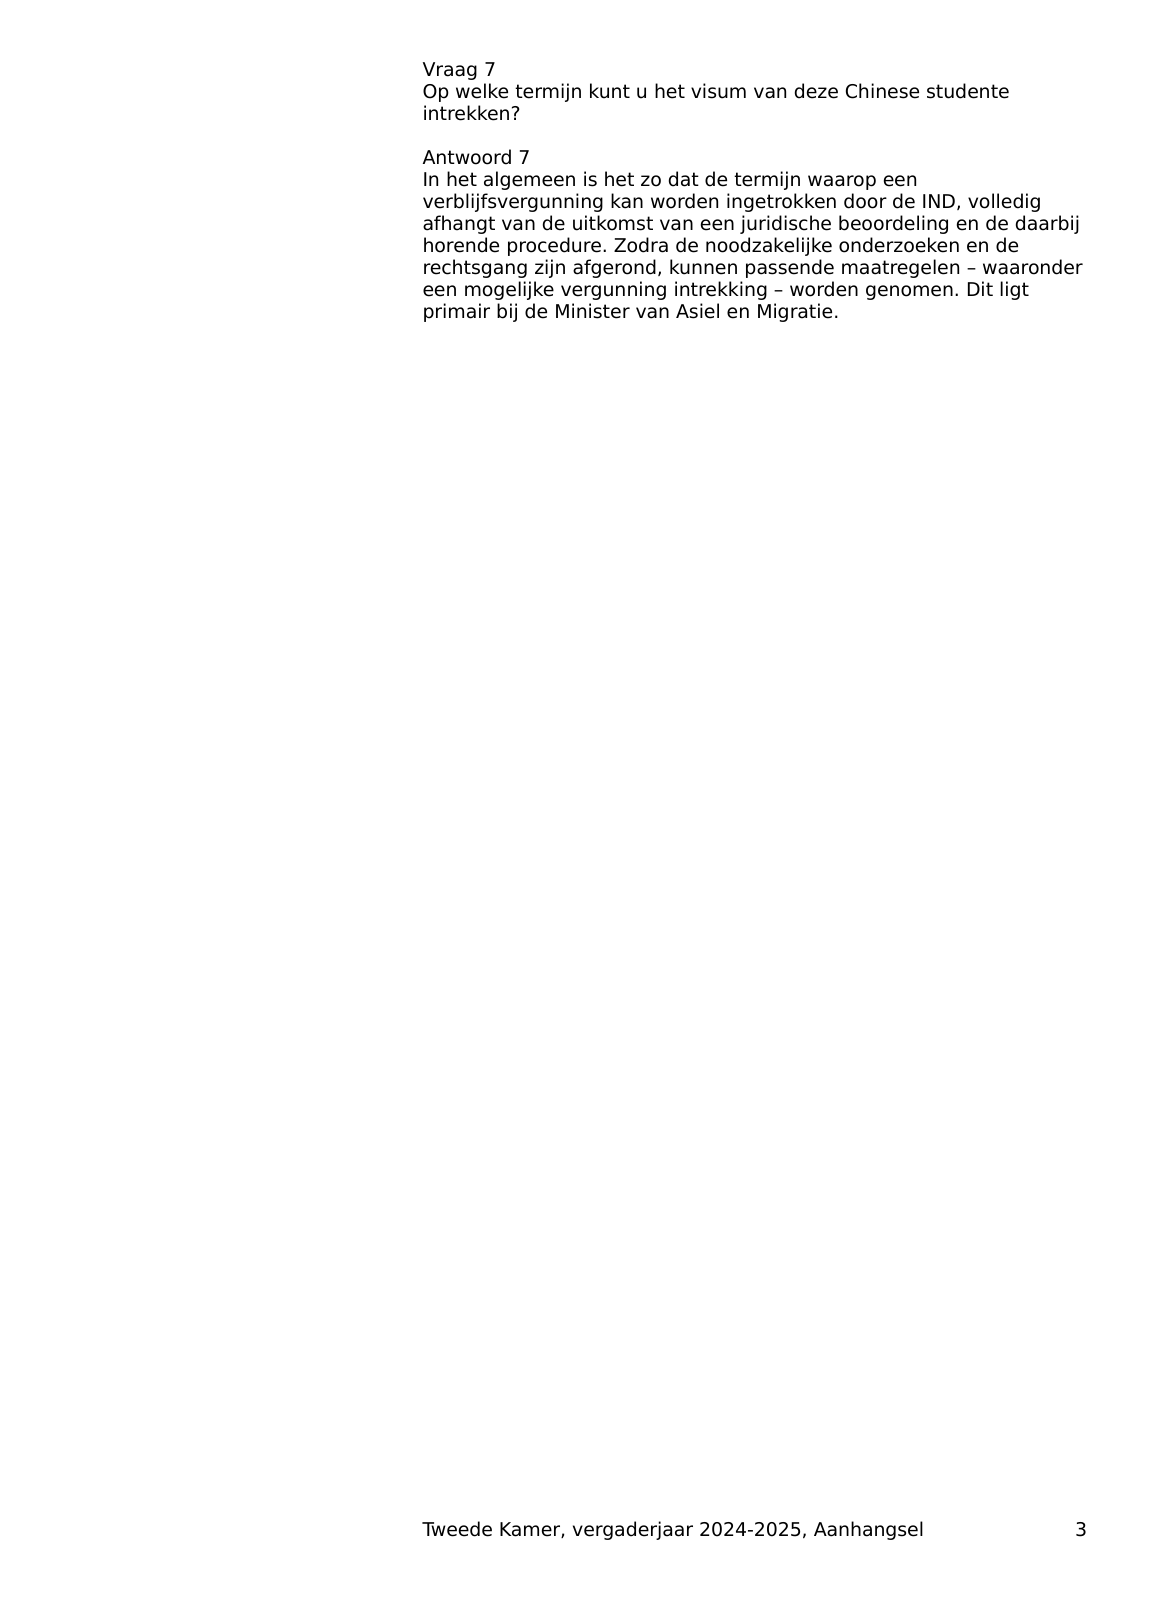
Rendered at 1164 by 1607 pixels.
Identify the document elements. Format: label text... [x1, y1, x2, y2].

text Op welke termijn kunt u het visum van deze Chinese studente intrekken? [422, 81, 1087, 125]
text Vraag 7 [422, 59, 1087, 81]
text In het algemeen is het zo dat de termijn waarop een verblijfsvergunning kan worden ingetrokken door de IND, volledig afhangt van de uitkomst van een juridische beoordeling en de daarbij horende procedure. Zodra de noodzakelijke onderzoeken en de rechtsgang zijn afgerond, kunnen passende maatregelen – waaronder een mogelijke vergunning intrekking – worden genomen. Dit ligt primair bij de Minister van Asiel en Migratie. [422, 169, 1087, 323]
text Antwoord 7 [422, 147, 1087, 169]
